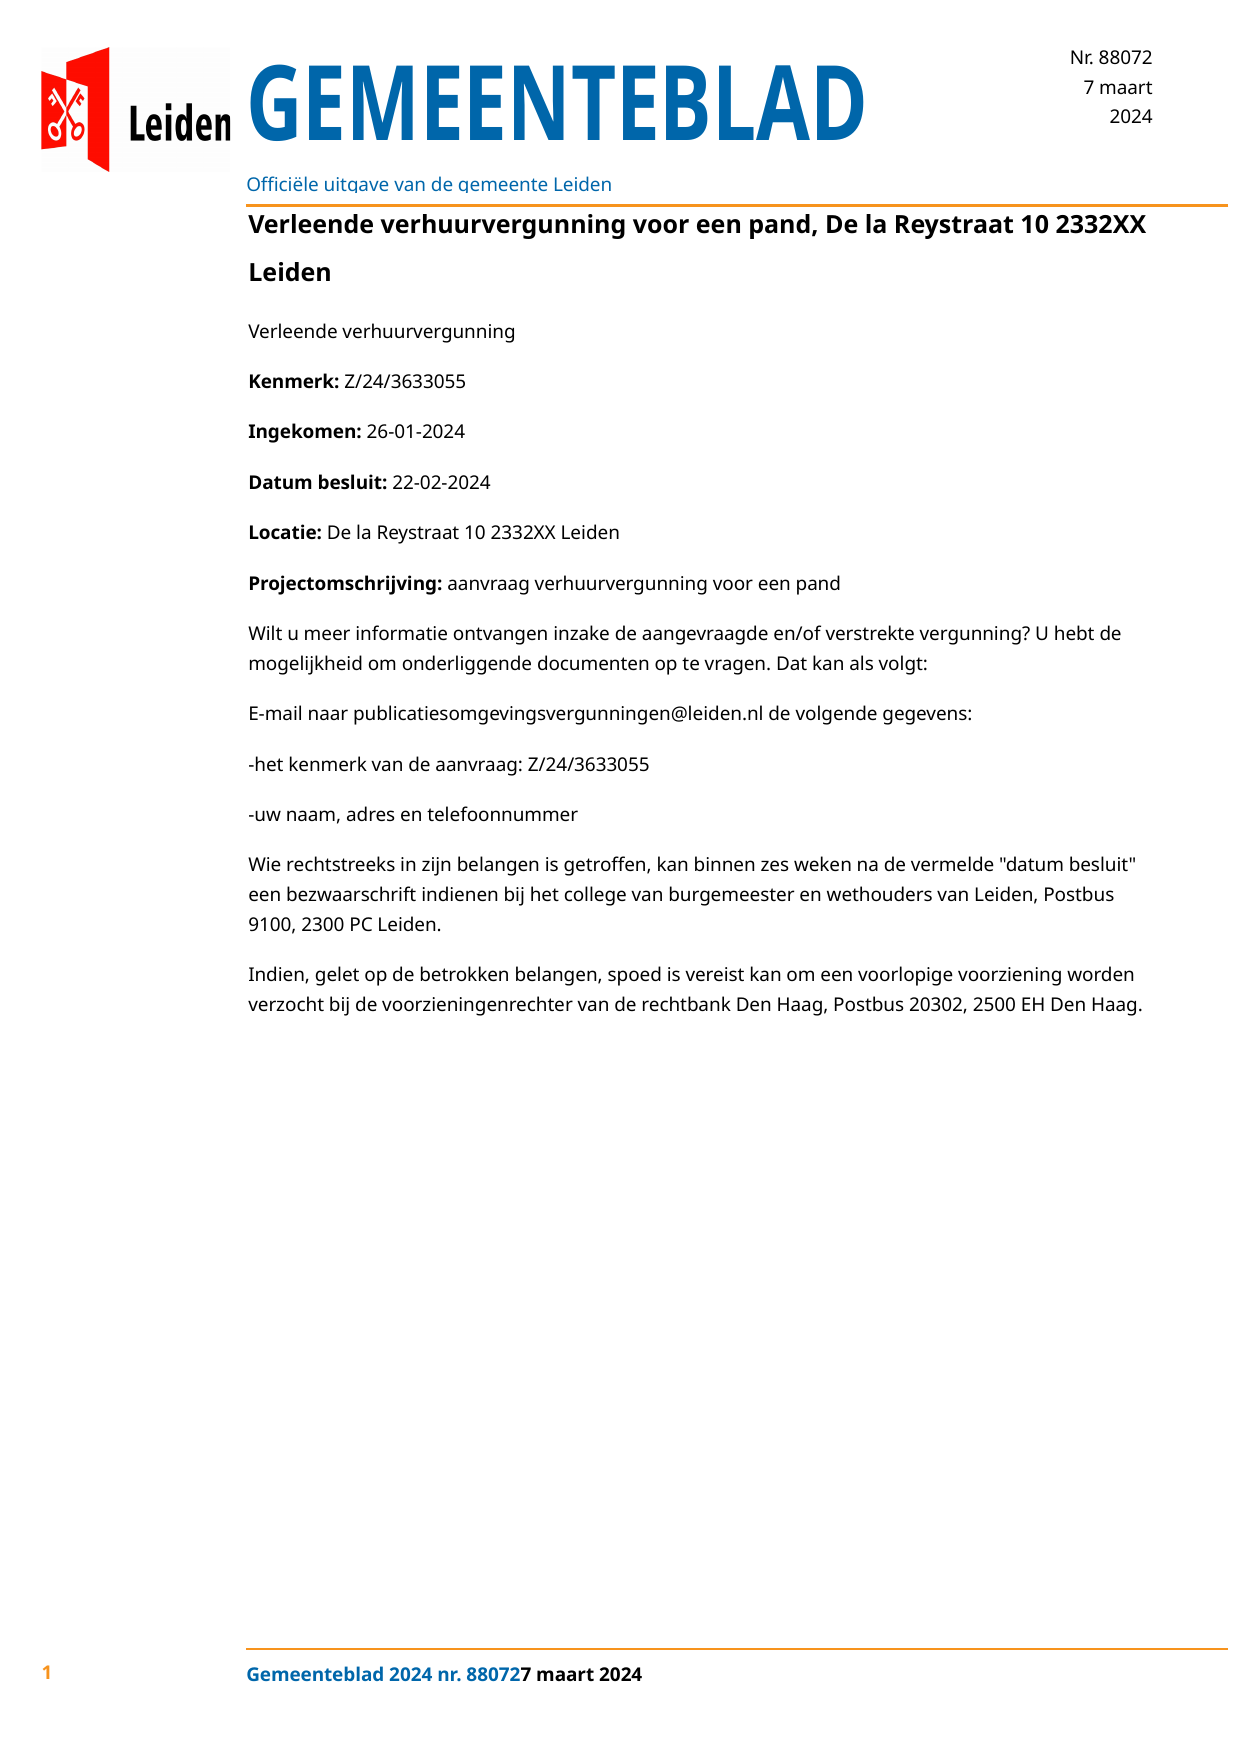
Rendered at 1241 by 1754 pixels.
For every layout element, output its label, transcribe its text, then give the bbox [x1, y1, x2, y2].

picture [41, 47, 231, 172]
text Verleende verhuurvergunning voor een pand, De la Reystraat 10 2332XX Leiden [248, 207, 1152, 288]
text E-mail naar publicatiesomgevingsvergunningen@leiden.nl de volgende gegevens: [248, 700, 1152, 726]
text -uw naam, adres en telefoonnummer [248, 801, 1152, 827]
text Ingekomen: 26-01-2024 [248, 419, 1152, 444]
text Locatie: De la Reystraat 10 2332XX Leiden [248, 519, 1152, 545]
text Projectomschrijving: aanvraag verhuurvergunning voor een pand [248, 570, 1152, 596]
text Wilt u meer informatie ontvangen inzake de aangevraagde en/of verstrekte vergunning? U hebt de mogelijkheid om onderliggende documenten op te vragen. Dat kan als volgt: [248, 620, 1152, 676]
text Datum besluit: 22-02-2024 [248, 469, 1152, 495]
text Kenmerk: Z/24/3633055 [248, 368, 1152, 394]
text Wie rechtstreeks in zijn belangen is getroffen, kan binnen zes weken na de vermelde "datum besluit" een bezwaarschrift indienen bij het college van burgemeester en wethouders van Leiden, Postbus 9100, 2300 PC Leiden. [248, 852, 1152, 937]
text Indien, gelet op de betrokken belangen, spoed is vereist kan om een voorlopige voorziening worden verzocht bij de voorzieningenrechter van de rechtbank Den Haag, Postbus 20302, 2500 EH Den Haag. [248, 961, 1152, 1017]
text -het kenmerk van de aanvraag: Z/24/3633055 [248, 751, 1152, 777]
text Verleende verhuurvergunning [248, 318, 1152, 344]
